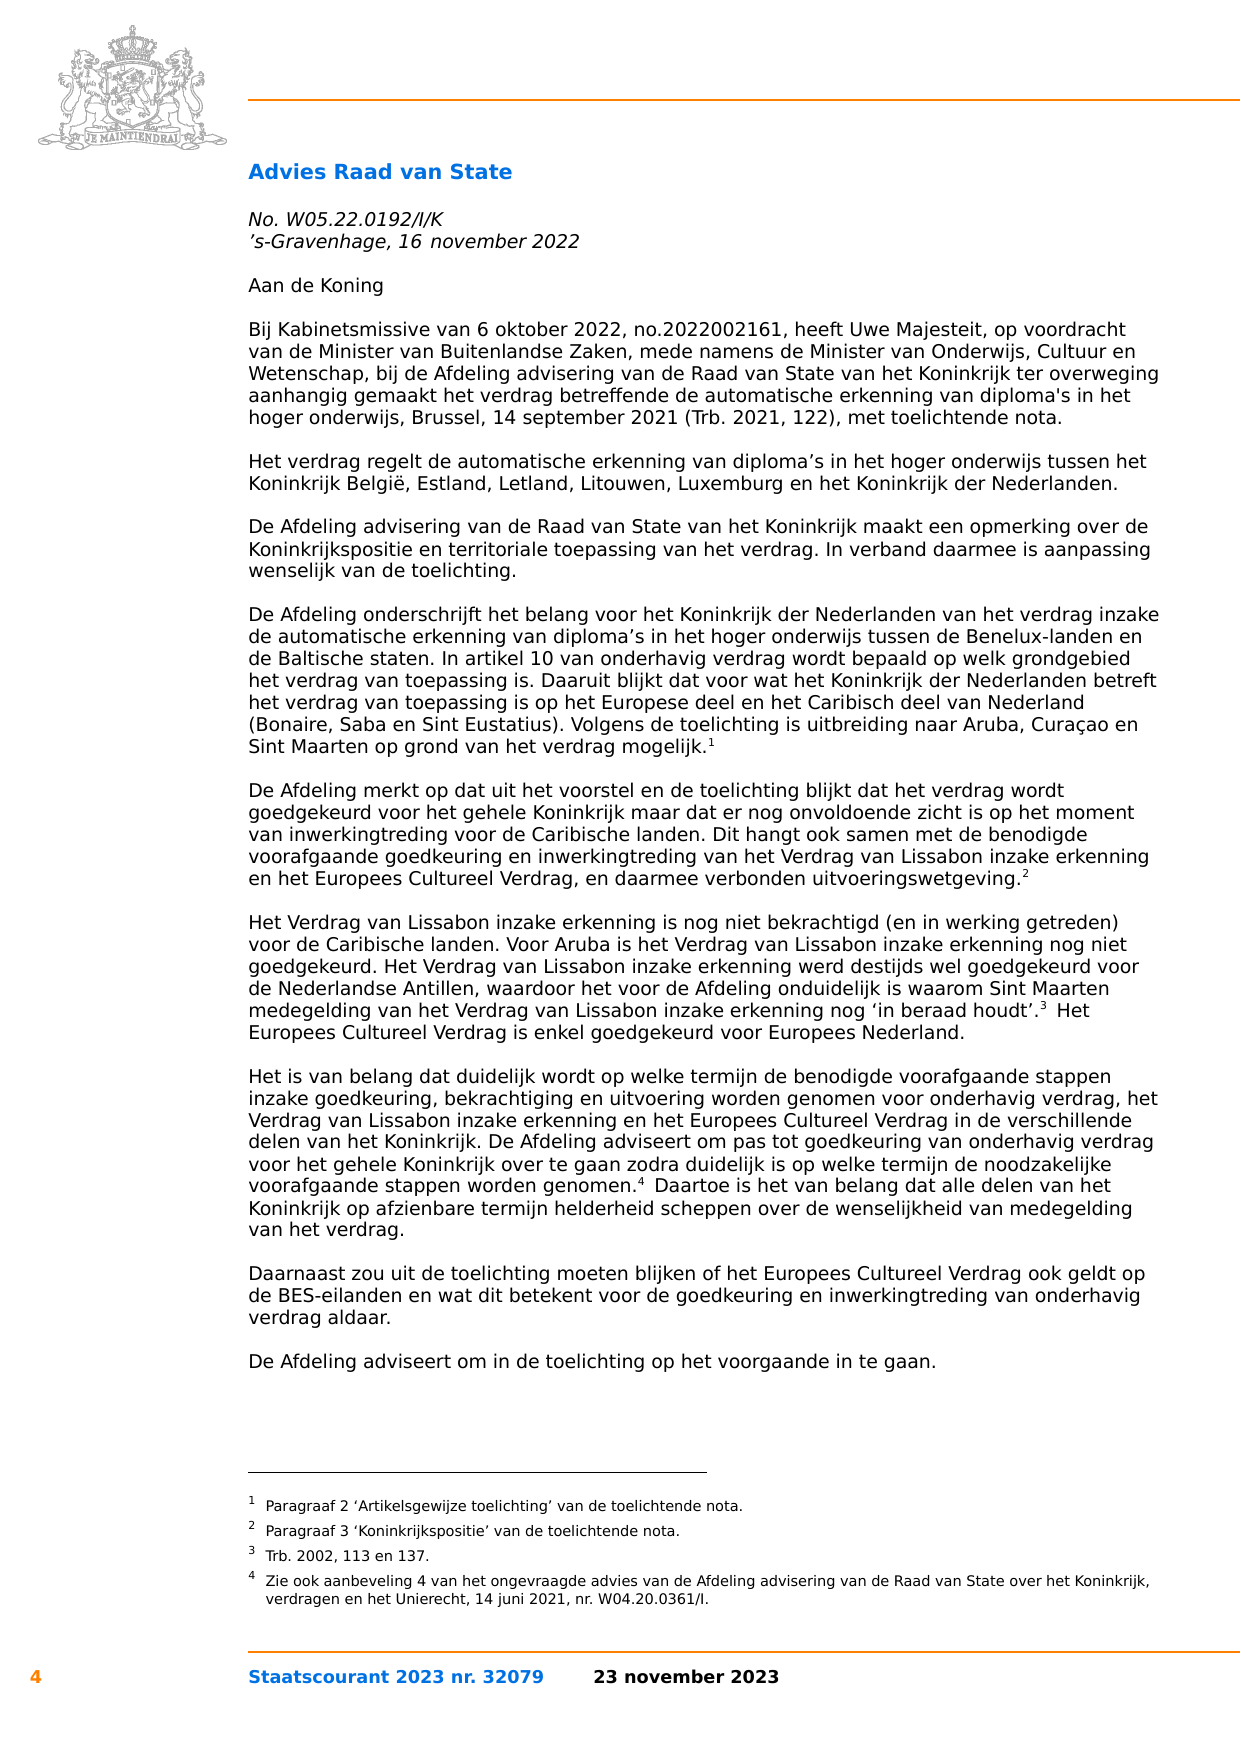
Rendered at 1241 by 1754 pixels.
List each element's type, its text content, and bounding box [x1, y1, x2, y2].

text Bij Kabinetsmissive van 6 oktober 2022, no.2022002161, heeft Uwe Majesteit, op voordracht van de Minister van Buitenlandse Zaken, mede namens de Minister van Onderwijs, Cultuur en Wetenschap, bij de Afdeling advisering van de Raad van State van het Koninkrijk ter overweging aanhangig gemaakt het verdrag betreffende de automatische erkenning van diploma's in het hoger onderwijs, Brussel, 14 september 2021 (Trb. 2021, 122), met toelichtende nota. [248, 319, 1163, 429]
picture [38, 25, 227, 150]
text Het verdrag regelt de automatische erkenning van diploma’s in het hoger onderwijs tussen het Koninkrijk België, Estland, Letland, Litouwen, Luxemburg en het Koninkrijk der Nederlanden. [248, 451, 1163, 494]
text De Afdeling merkt op dat uit het voorstel en de toelichting blijkt dat het verdrag wordt goedgekeurd voor het gehele Koninkrijk maar dat er nog onvoldoende zicht is op het moment van inwerkingtreding voor de Caribische landen. Dit hangt ook samen met de benodigde voorafgaande goedkeuring en inwerkingtreding van het Verdrag van Lissabon inzake erkenning en het Europees Cultureel Verdrag, en daarmee verbonden uitvoeringswetgeving. [248, 780, 1163, 890]
text Trb. 2002, 113 en 137. [248, 1544, 1163, 1566]
text Paragraaf 2 ‘Artikelsgewijze toelichting’ van de toelichtende nota. [248, 1494, 1163, 1516]
text De Afdeling adviseert om in de toelichting op het voorgaande in te gaan. [248, 1351, 1163, 1373]
text Het is van belang dat duidelijk wordt op welke termijn de benodigde voorafgaande stappen inzake goedkeuring, bekrachtiging en uitvoering worden genomen voor onderhavig verdrag, het Verdrag van Lissabon inzake erkenning en het Europees Cultureel Verdrag in de verschillende delen van het Koninkrijk. De Afdeling adviseert om pas tot goedkeuring van onderhavig verdrag voor het gehele Koninkrijk over te gaan zodra duidelijk is op welke termijn de noodzakelijke voorafgaande stappen worden genomen. Daartoe is het van belang dat alle delen van het Koninkrijk op afzienbare termijn helderheid scheppen over de wenselijkheid van medegelding van het verdrag. [248, 1066, 1163, 1241]
text ’s-Gravenhage, 16 november 2022 [248, 231, 1163, 253]
text De Afdeling advisering van de Raad van State van het Koninkrijk maakt een opmerking over de Koninkrijkspositie en territoriale toepassing van het verdrag. In verband daarmee is aanpassing wenselijk van de toelichting. [248, 516, 1163, 582]
text Aan de Koning [248, 275, 1163, 297]
subtitle Advies Raad van State [248, 160, 1163, 184]
text Zie ook aanbeveling 4 van het ongevraagde advies van de Afdeling advisering van de Raad van State over het Koninkrijk, verdragen en het Unierecht, 14 juni 2021, nr. W04.20.0361/I. [248, 1569, 1163, 1608]
text De Afdeling onderschrijft het belang voor het Koninkrijk der Nederlanden van het verdrag inzake de automatische erkenning van diploma’s in het hoger onderwijs tussen de Benelux-landen en de Baltische staten. In artikel 10 van onderhavig verdrag wordt bepaald op welk grondgebied het verdrag van toepassing is. Daaruit blijkt dat voor wat het Koninkrijk der Nederlanden betreft het verdrag van toepassing is op het Europese deel en het Caribisch deel van Nederland (Bonaire, Saba en Sint Eustatius). Volgens de toelichting is uitbreiding naar Aruba, Curaçao en Sint Maarten op grond van het verdrag mogelijk. [248, 604, 1163, 758]
text Paragraaf 3 ‘Koninkrijkspositie’ van de toelichtende nota. [248, 1519, 1163, 1541]
text No. W05.22.0192/I/K [248, 209, 1163, 231]
text Het Verdrag van Lissabon inzake erkenning is nog niet bekrachtigd (en in werking getreden) voor de Caribische landen. Voor Aruba is het Verdrag van Lissabon inzake erkenning nog niet goedgekeurd. Het Verdrag van Lissabon inzake erkenning werd destijds wel goedgekeurd voor de Nederlandse Antillen, waardoor het voor de Afdeling onduidelijk is waarom Sint Maarten medegelding van het Verdrag van Lissabon inzake erkenning nog ‘in beraad houdt’. Het Europees Cultureel Verdrag is enkel goedgekeurd voor Europees Nederland. [248, 912, 1163, 1044]
text Daarnaast zou uit de toelichting moeten blijken of het Europees Cultureel Verdrag ook geldt op de BES-eilanden en wat dit betekent voor de goedkeuring en inwerkingtreding van onderhavig verdrag aldaar. [248, 1263, 1163, 1329]
